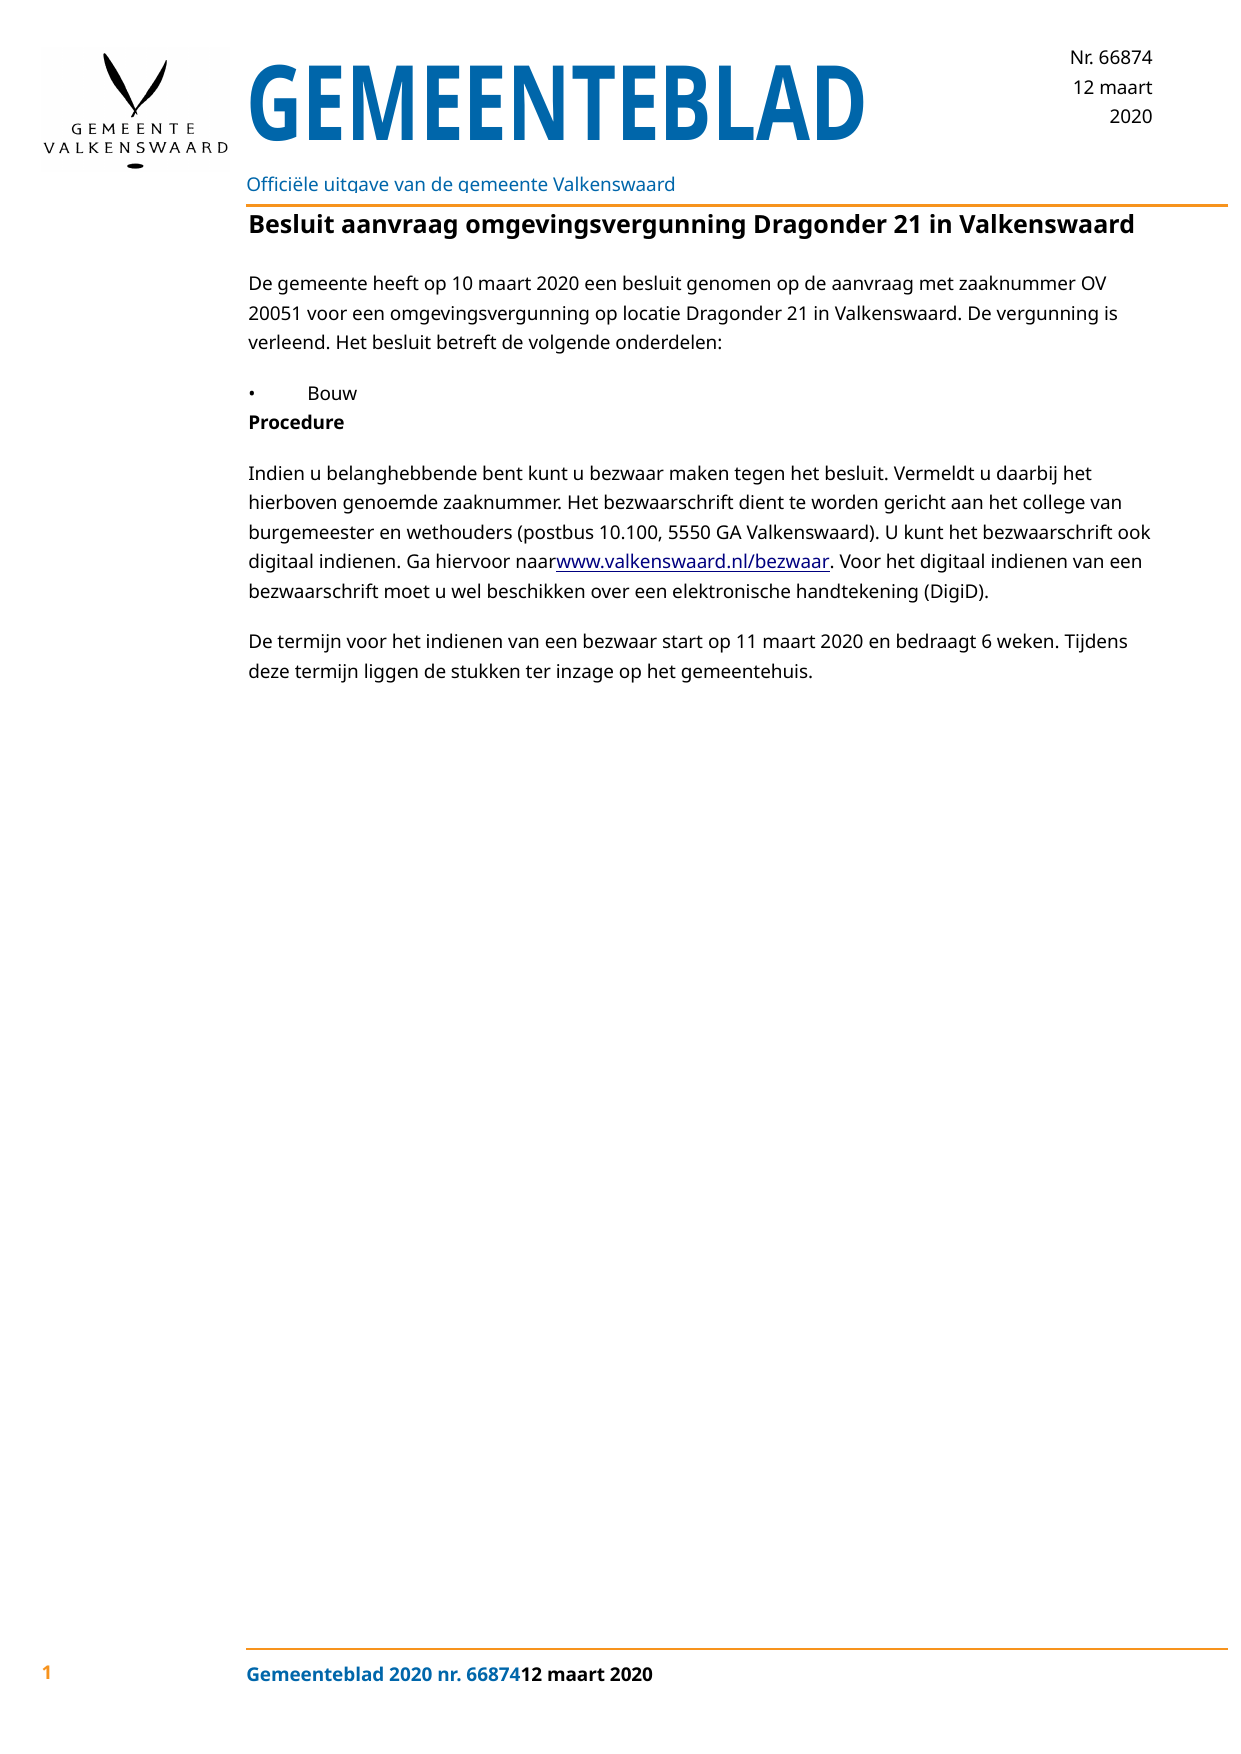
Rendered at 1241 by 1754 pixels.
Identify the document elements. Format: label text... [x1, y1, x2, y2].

text De gemeente heeft op 10 maart 2020 een besluit genomen op de aanvraag met zaaknummer OV 20051 voor een omgevingsvergunning op locatie Dragonder 21 in Valkenswaard. De vergunning is verleend. Het besluit betreft de volgende onderdelen: [248, 270, 1152, 355]
picture [41, 47, 231, 172]
text Besluit aanvraag omgevingsvergunning Dragonder 21 in Valkenswaard [248, 207, 1152, 241]
text Procedure [248, 409, 1152, 435]
text Indien u belanghebbende bent kunt u bezwaar maken tegen het besluit. Vermeldt u daarbij het hierboven genoemde zaaknummer. Het bezwaarschrift dient te worden gericht aan het college van burgemeester en wethouders (postbus 10.100, 5550 GA Valkenswaard). U kunt het bezwaarschrift ook digitaal indienen. Ga hiervoor naarwww.valkenswaard.nl/bezwaar. Voor het digitaal indienen van een bezwaarschrift moet u wel beschikken over een elektronische handtekening (DigiD). [248, 460, 1152, 604]
list Bouw [248, 380, 1152, 406]
text De termijn voor het indienen van een bezwaar start op 11 maart 2020 en bedraagt 6 weken. Tijdens deze termijn liggen de stukken ter inzage op het gemeentehuis. [248, 629, 1152, 684]
